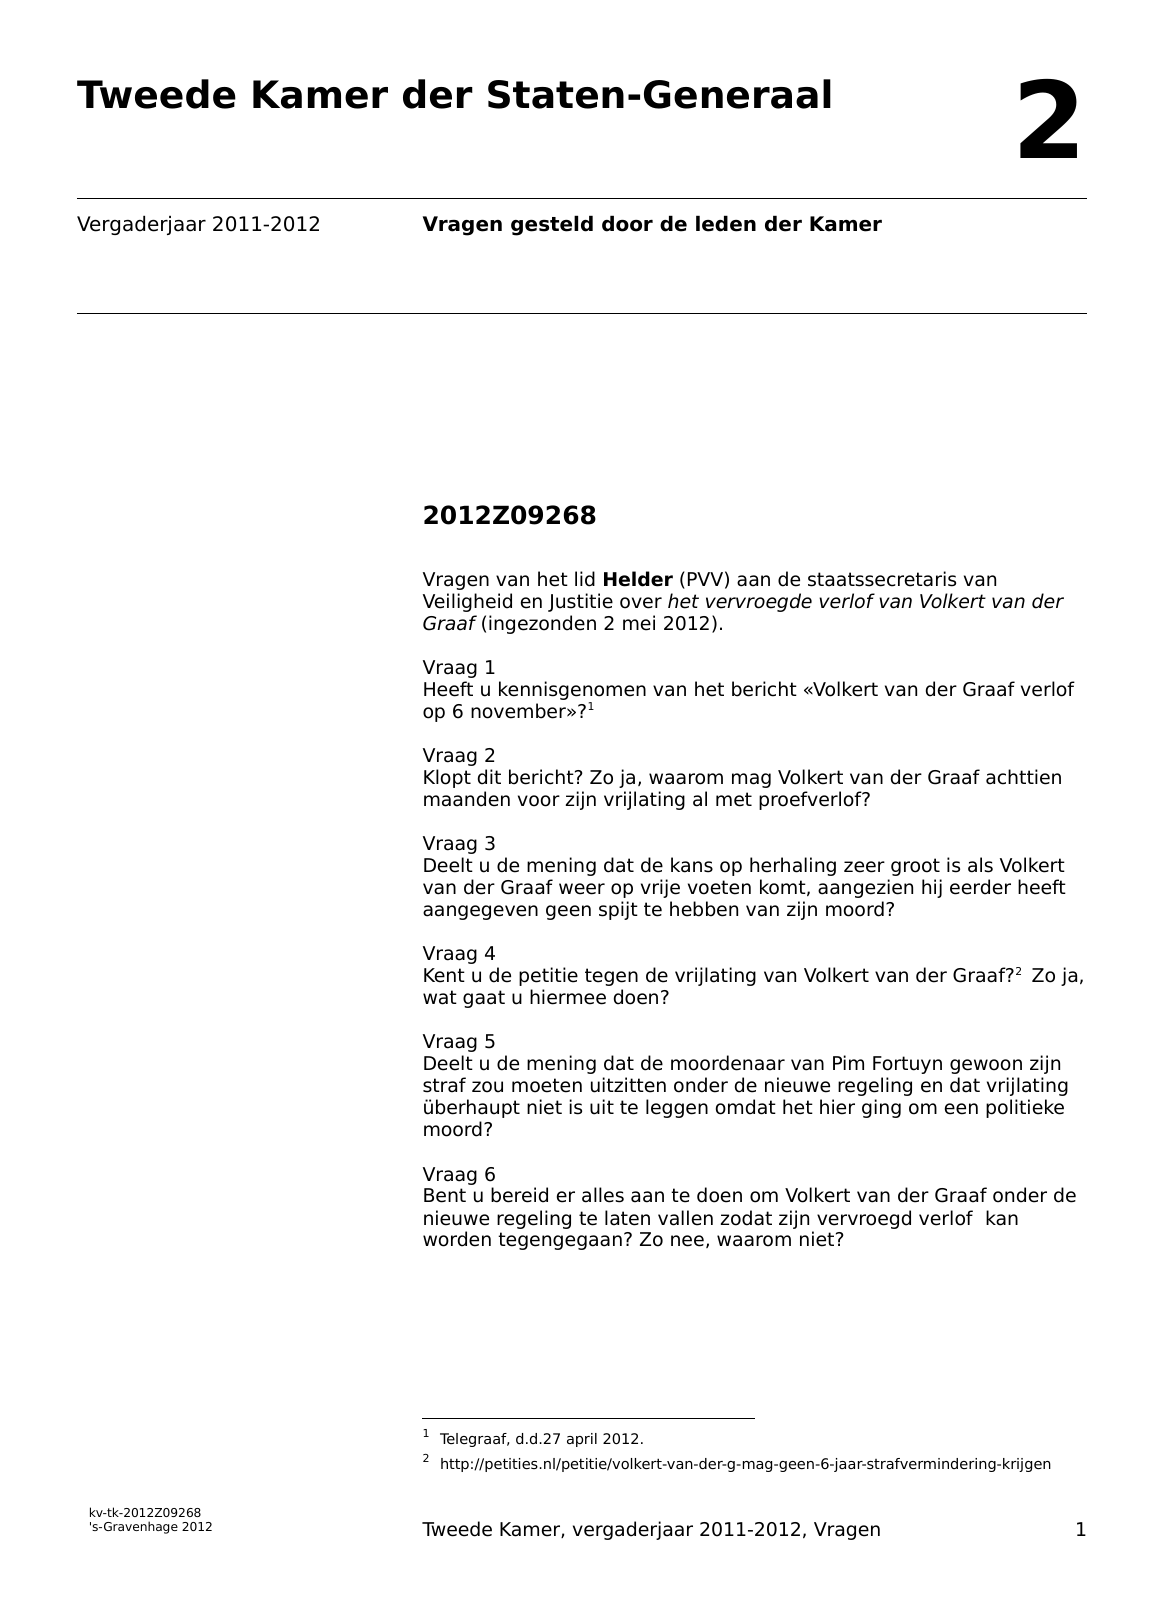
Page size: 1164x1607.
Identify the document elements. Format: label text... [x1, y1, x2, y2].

text 's-Gravenhage 2012 [88, 1520, 323, 1534]
text 2012Z09268 [422, 501, 1087, 531]
text kv-tk-2012Z09268 [88, 1506, 323, 1520]
text Vraag 6 [422, 1163, 1087, 1185]
text Vraag 1 [422, 657, 1087, 679]
text Klopt dit bericht? Zo ja, waarom mag Volkert van der Graaf achttien maanden voor zijn vrijlating al met proefverlof? [422, 767, 1087, 811]
table_cell Vergaderjaar 2011-2012 [77, 199, 422, 313]
text Vraag 4 [422, 943, 1087, 965]
text Vragen van het lid Helder (PVV) aan de staatssecretaris van Veiligheid en Justitie over het vervroegde verlof van Volkert van der Graaf (ingezonden 2 mei 2012). [422, 569, 1087, 635]
text Deelt u de mening dat de moordenaar van Pim Fortuyn gewoon zijn straf zou moeten uitzitten onder de nieuwe regeling en dat vrijlating überhaupt niet is uit te leggen omdat het hier ging om een politieke moord? [422, 1053, 1087, 1141]
text Vraag 2 [422, 745, 1087, 767]
text Bent u bereid er alles aan te doen om Volkert van der Graaf onder de nieuwe regeling te laten vallen zodat zijn vervroegd verlof kan worden tegengegaan? Zo nee, waarom niet? [422, 1185, 1087, 1251]
text Kent u de petitie tegen de vrijlating van Volkert van der Graaf? Zo ja, wat gaat u hiermee doen? [422, 965, 1087, 1009]
text Deelt u de mening dat de kans op herhaling zeer groot is als Volkert van der Graaf weer op vrije voeten komt, aangezien hij eerder heeft aangegeven geen spijt te hebben van zijn moord? [422, 855, 1087, 921]
table_cell Vragen gesteld door de leden der Kamer [422, 199, 1087, 313]
table_header Tweede Kamer der Staten-Generaal [77, 59, 886, 198]
text Telegraaf, d.d.27 april 2012. [422, 1427, 1087, 1449]
text http://petities.nl/petitie/volkert-van-der-g-mag-geen-6-jaar-strafvermindering-krijgen [422, 1452, 1087, 1474]
text Heeft u kennisgenomen van het bericht «Volkert van der Graaf verlof op 6 november»? [422, 679, 1087, 723]
text Vraag 5 [422, 1031, 1087, 1053]
text Vraag 3 [422, 833, 1087, 855]
table_header 2 [886, 59, 1087, 198]
